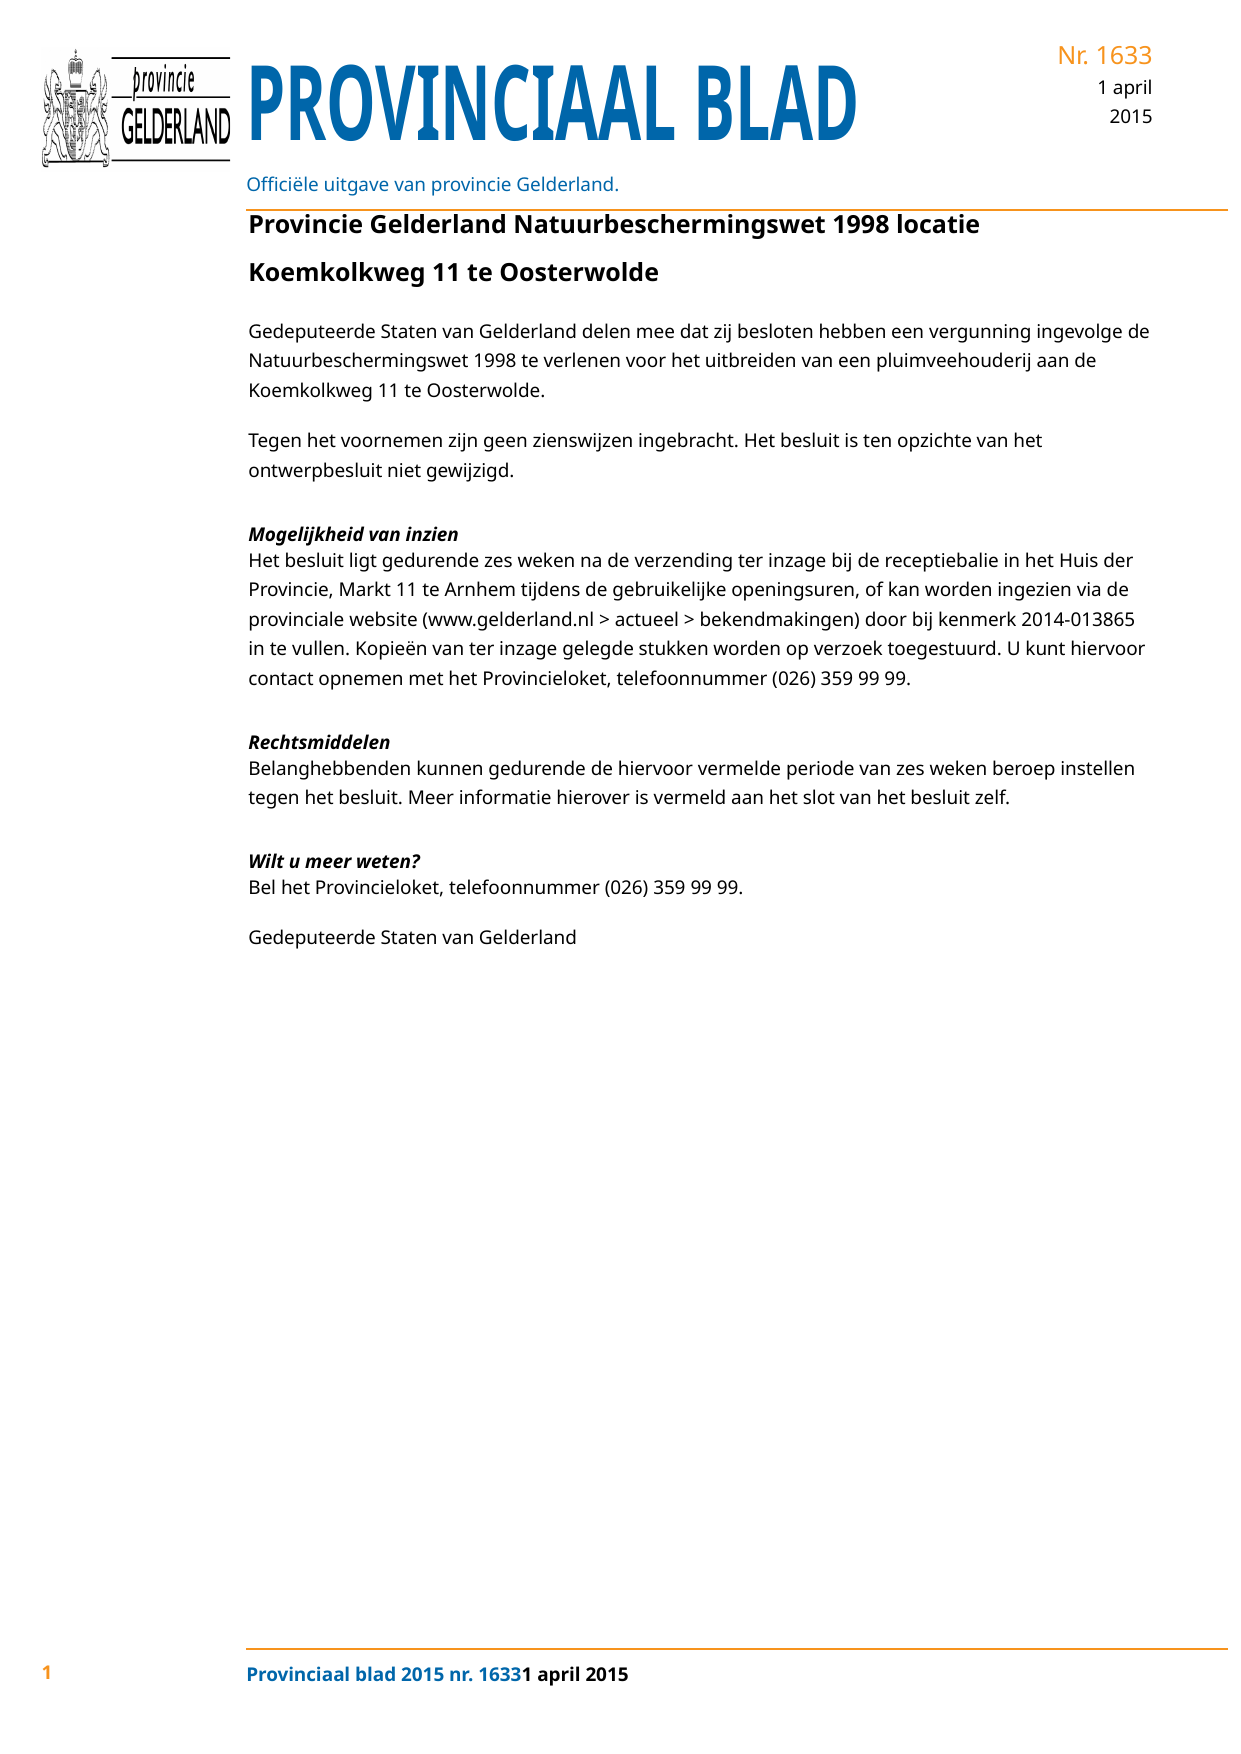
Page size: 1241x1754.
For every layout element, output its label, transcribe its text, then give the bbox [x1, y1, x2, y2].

picture [41, 47, 231, 172]
text Bel het Provincieloket, telefoonnummer (026) 359 99 99. [248, 874, 1152, 900]
text Belanghebbenden kunnen gedurende de hiervoor vermelde periode van zes weken beroep instellen tegen het besluit. Meer informatie hierover is vermeld aan het slot van het besluit zelf. [248, 755, 1152, 810]
text Wilt u meer weten? [248, 848, 1152, 874]
text Mogelijkheid van inzien [248, 521, 1152, 547]
text Gedeputeerde Staten van Gelderland delen mee dat zij besloten hebben een vergunning ingevolge de Natuurbeschermingswet 1998 te verlenen voor het uitbreiden van een pluimveehouderij aan de Koemkolkweg 11 te Oosterwolde. [248, 318, 1152, 403]
text Tegen het voornemen zijn geen zienswijzen ingebracht. Het besluit is ten opzichte van het ontwerpbesluit niet gewijzigd. [248, 427, 1152, 483]
text Rechtsmiddelen [248, 729, 1152, 755]
text Het besluit ligt gedurende zes weken na de verzending ter inzage bij de receptiebalie in het Huis der Provincie, Markt 11 te Arnhem tijdens de gebruikelijke openingsuren, of kan worden ingezien via de provinciale website (www.gelderland.nl > actueel > bekendmakingen) door bij kenmerk 2014-013865 in te vullen. Kopieën van ter inzage gelegde stukken worden op verzoek toegestuurd. U kunt hiervoor contact opnemen met het Provincieloket, telefoonnummer (026) 359 99 99. [248, 547, 1152, 691]
text Gedeputeerde Staten van Gelderland [248, 924, 1152, 950]
text Provincie Gelderland Natuurbeschermingswet 1998 locatie Koemkolkweg 11 te Oosterwolde [248, 211, 1152, 288]
